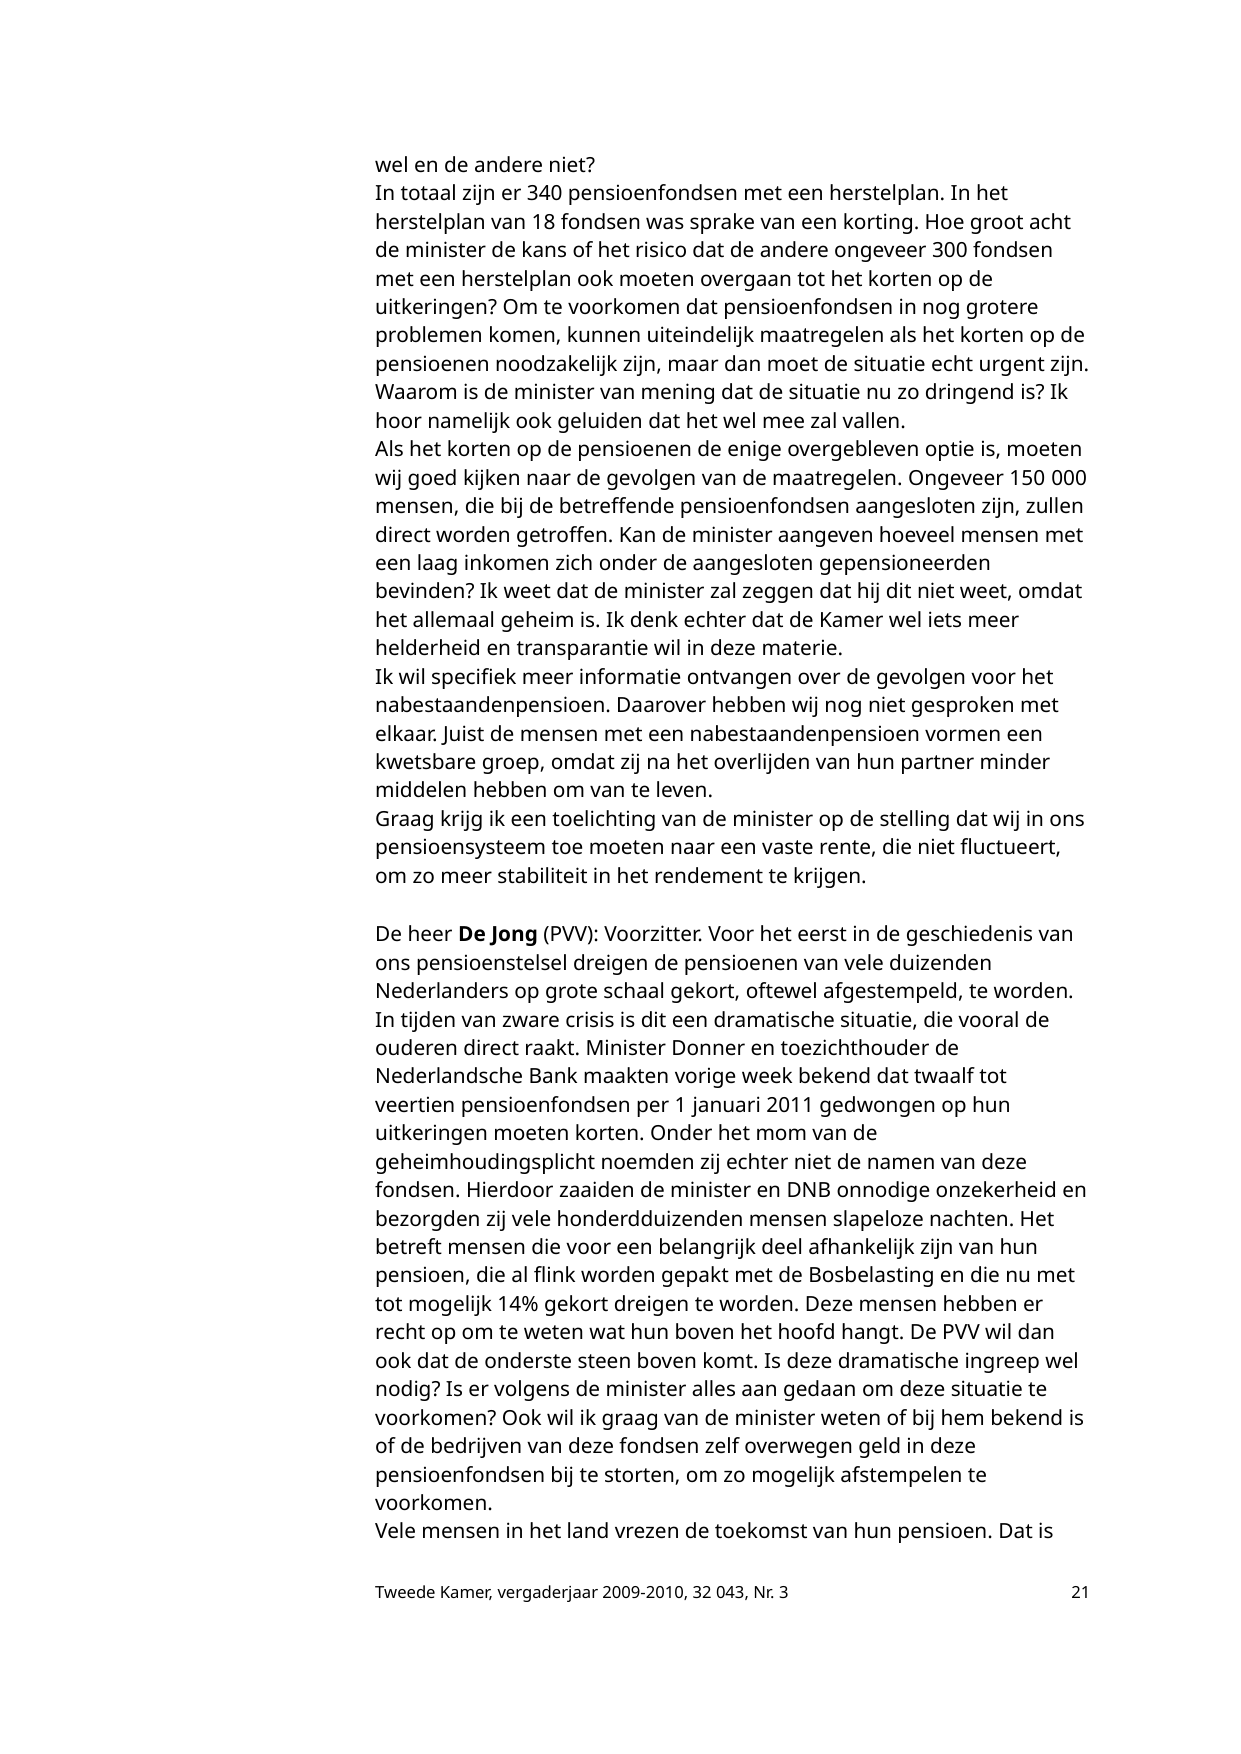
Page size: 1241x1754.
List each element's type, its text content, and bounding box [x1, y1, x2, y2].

text Ik wil specifiek meer informatie ontvangen over de gevolgen voor het nabestaandenpensioen. Daarover hebben wij nog niet gesproken met elkaar. Juist de mensen met een nabestaandenpensioen vormen een kwetsbare groep, omdat zij na het overlijden van hun partner minder middelen hebben om van te leven. [375, 662, 1090, 804]
text Vele mensen in het land vrezen de toekomst van hun pensioen. Dat is [375, 1517, 1090, 1545]
text Als het korten op de pensioenen de enige overgebleven optie is, moeten wij goed kijken naar de gevolgen van de maatregelen. Ongeveer 150 000 mensen, die bij de betreffende pensioenfondsen aangesloten zijn, zullen direct worden getroffen. Kan de minister aangeven hoeveel mensen met een laag inkomen zich onder de aangesloten gepensioneerden bevinden? Ik weet dat de minister zal zeggen dat hij dit niet weet, omdat het allemaal geheim is. Ik denk echter dat de Kamer wel iets meer helderheid en transparantie wil in deze materie. [375, 434, 1090, 662]
text Graag krijg ik een toelichting van de minister op de stelling dat wij in ons pensioensysteem toe moeten naar een vaste rente, die niet fluctueert, om zo meer stabiliteit in het rendement te krijgen. [375, 804, 1090, 889]
text wel en de andere niet? [375, 150, 1090, 178]
text De heer De Jong (PVV): Voorzitter. Voor het eerst in de geschiedenis van ons pensioenstelsel dreigen de pensioenen van vele duizenden Nederlanders op grote schaal gekort, oftewel afgestempeld, te worden. In tijden van zware crisis is dit een dramatische situatie, die vooral de ouderen direct raakt. Minister Donner en toezichthouder de Nederlandsche Bank maakten vorige week bekend dat twaalf tot veertien pensioenfondsen per 1 januari 2011 gedwongen op hun uitkeringen moeten korten. Onder het mom van de geheimhoudingsplicht noemden zij echter niet de namen van deze fondsen. Hierdoor zaaiden de minister en DNB onnodige onzekerheid en bezorgden zij vele honderdduizenden mensen slapeloze nachten. Het betreft mensen die voor een belangrijk deel afhankelijk zijn van hun pensioen, die al flink worden gepakt met de Bosbelasting en die nu met tot mogelijk 14% gekort dreigen te worden. Deze mensen hebben er recht op om te weten wat hun boven het hoofd hangt. De PVV wil dan ook dat de onderste steen boven komt. Is deze dramatische ingreep wel nodig? Is er volgens de minister alles aan gedaan om deze situatie te voorkomen? Ook wil ik graag van de minister weten of bij hem bekend is of de bedrijven van deze fondsen zelf overwegen geld in deze pensioenfondsen bij te storten, om zo mogelijk afstempelen te voorkomen. [375, 919, 1090, 1517]
text In totaal zijn er 340 pensioenfondsen met een herstelplan. In het herstelplan van 18 fondsen was sprake van een korting. Hoe groot acht de minister de kans of het risico dat de andere ongeveer 300 fondsen met een herstelplan ook moeten overgaan tot het korten op de uitkeringen? Om te voorkomen dat pensioenfondsen in nog grotere problemen komen, kunnen uiteindelijk maatregelen als het korten op de pensioenen noodzakelijk zijn, maar dan moet de situatie echt urgent zijn. Waarom is de minister van mening dat de situatie nu zo dringend is? Ik hoor namelijk ook geluiden dat het wel mee zal vallen. [375, 178, 1090, 434]
